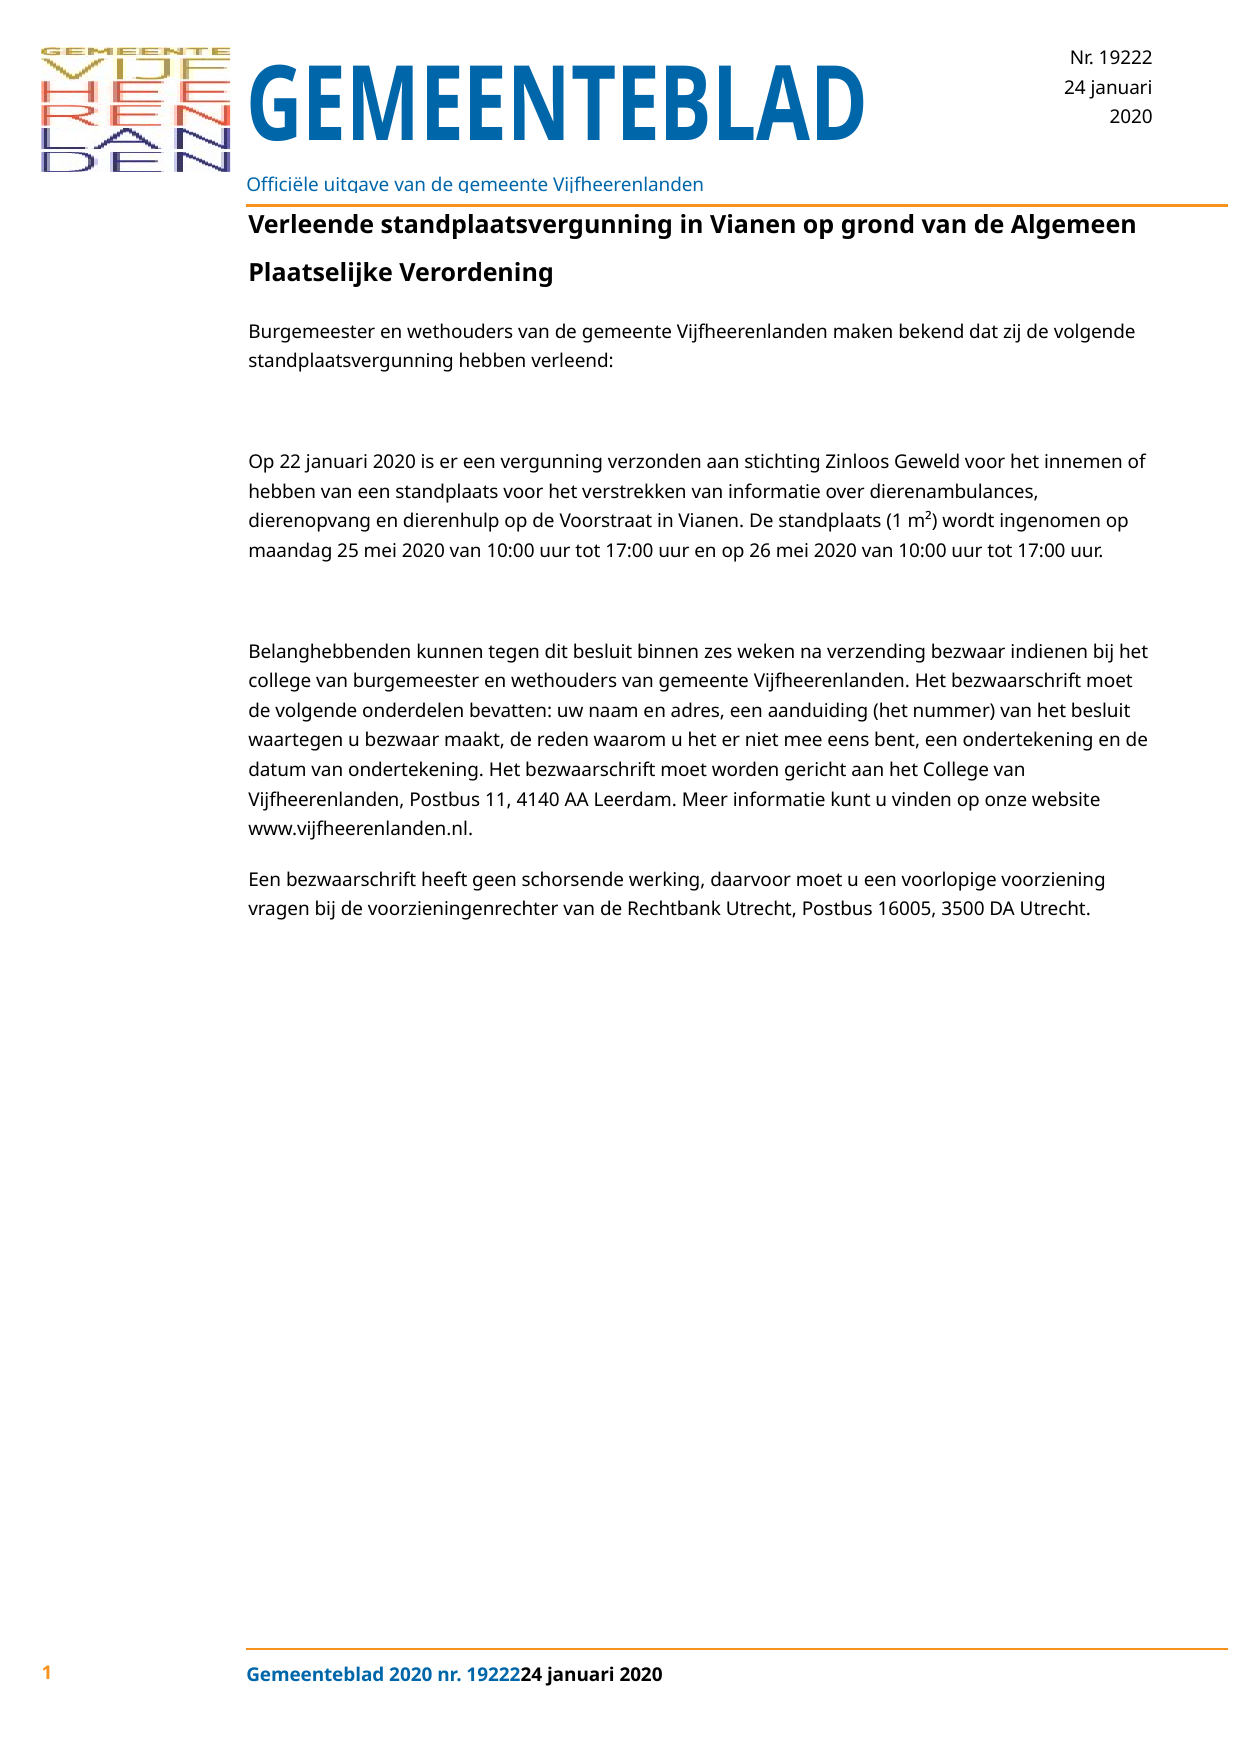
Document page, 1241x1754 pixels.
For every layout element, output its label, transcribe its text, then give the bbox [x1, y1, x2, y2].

text Op 22 januari 2020 is er een vergunning verzonden aan stichting Zinloos Geweld voor het innemen of hebben van een standplaats voor het verstrekken van informatie over dierenambulances, dierenopvang en dierenhulp op de Voorstraat in Vianen. De standplaats (1 m²) wordt ingenomen op maandag 25 mei 2020 van 10:00 uur tot 17:00 uur en op 26 mei 2020 van 10:00 uur tot 17:00 uur. [248, 448, 1152, 563]
text Belanghebbenden kunnen tegen dit besluit binnen zes weken na verzending bezwaar indienen bij het college van burgemeester en wethouders van gemeente Vijfheerenlanden. Het bezwaarschrift moet de volgende onderdelen bevatten: uw naam en adres, een aanduiding (het nummer) van het besluit waartegen u bezwaar maakt, de reden waarom u het er niet mee eens bent, een ondertekening en de datum van ondertekening. Het bezwaarschrift moet worden gericht aan het College van Vijfheerenlanden, Postbus 11, 4140 AA Leerdam. Meer informatie kunt u vinden op onze website www.vijfheerenlanden.nl. [248, 638, 1152, 841]
text Burgemeester en wethouders van de gemeente Vijfheerenlanden maken bekend dat zij de volgende standplaatsvergunning hebben verleend: [248, 318, 1152, 373]
text Een bezwaarschrift heeft geen schorsende werking, daarvoor moet u een voorlopige voorziening vragen bij de voorzieningenrechter van de Rechtbank Utrecht, Postbus 16005, 3500 DA Utrecht. [248, 866, 1152, 921]
picture [41, 47, 231, 172]
text Verleende standplaatsvergunning in Vianen op grond van de Algemeen Plaatselijke Verordening [248, 207, 1152, 288]
